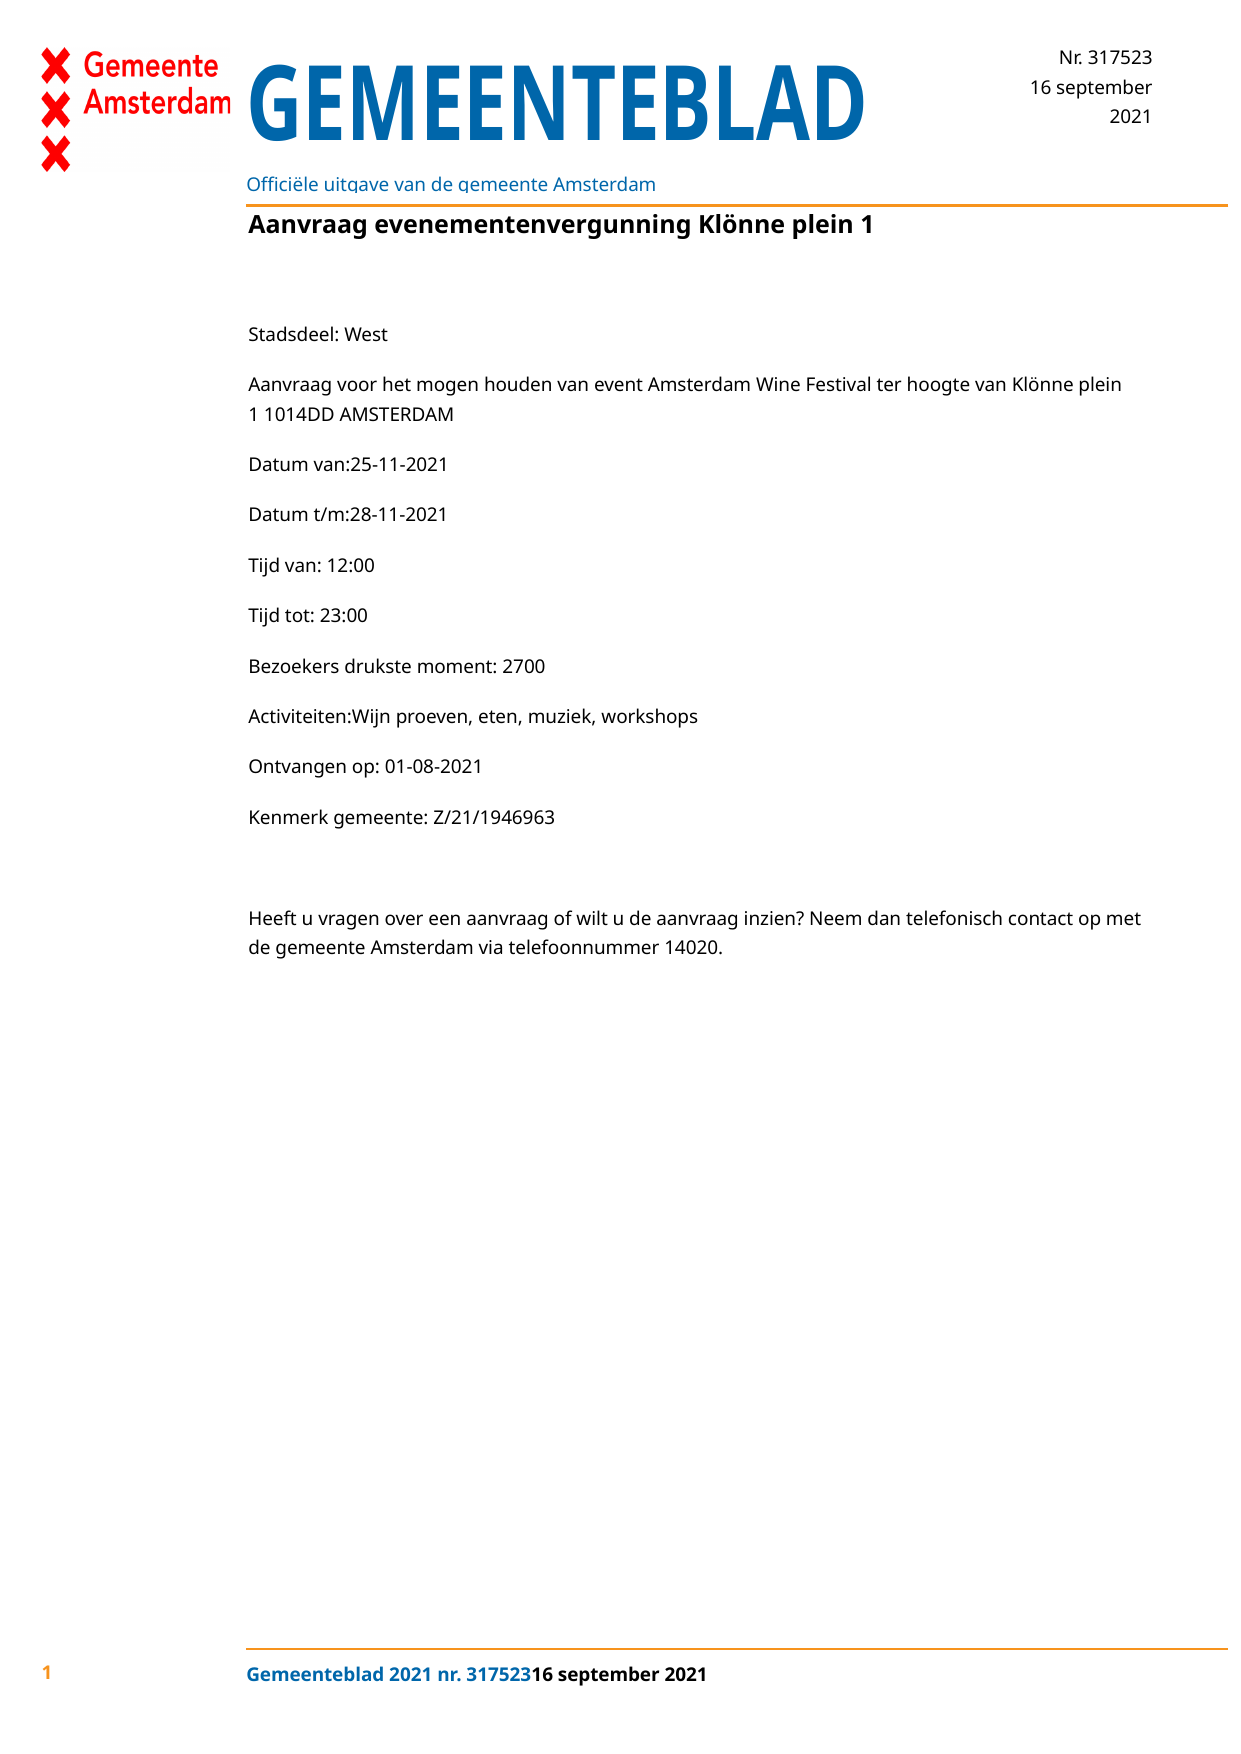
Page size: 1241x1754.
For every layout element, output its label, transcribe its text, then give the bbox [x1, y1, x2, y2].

text Heeft u vragen over een aanvraag of wilt u de aanvraag inzien? Neem dan telefonisch contact op met de gemeente Amsterdam via telefoonnummer 14020. [248, 905, 1152, 960]
text Activiteiten:Wijn proeven, eten, muziek, workshops [248, 703, 1152, 729]
text Datum t/m:28-11-2021 [248, 502, 1152, 527]
text Kenmerk gemeente: Z/21/1946963 [248, 804, 1152, 830]
text Tijd van: 12:00 [248, 552, 1152, 578]
text Datum van:25-11-2021 [248, 451, 1152, 477]
text Ontvangen op: 01-08-2021 [248, 754, 1152, 779]
picture [41, 47, 231, 172]
text Stadsdeel: West [248, 321, 1152, 346]
text Tijd tot: 23:00 [248, 602, 1152, 628]
text Aanvraag voor het mogen houden van event Amsterdam Wine Festival ter hoogte van Klönne plein 1 1014DD AMSTERDAM [248, 371, 1152, 426]
text Aanvraag evenementenvergunning Klönne plein 1 [248, 207, 1152, 241]
text Bezoekers drukste moment: 2700 [248, 653, 1152, 678]
